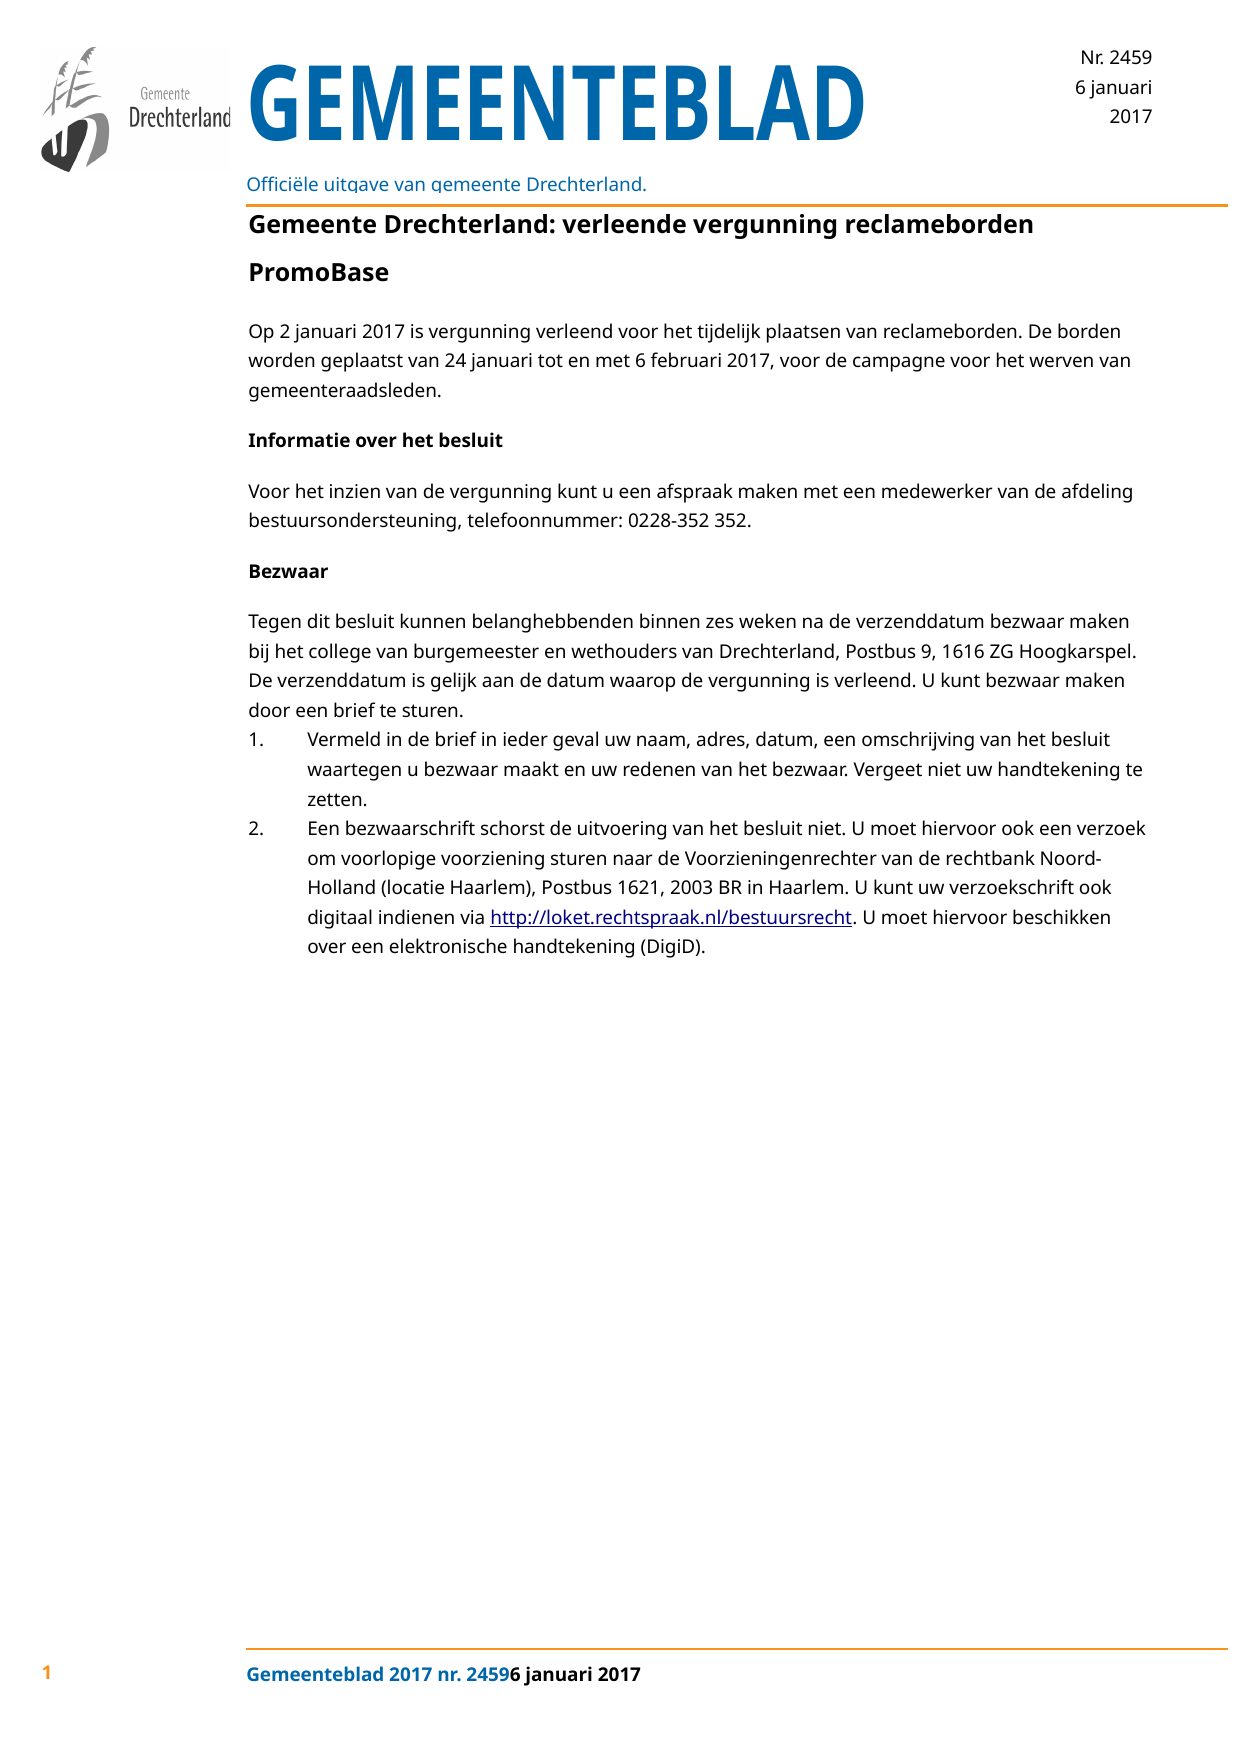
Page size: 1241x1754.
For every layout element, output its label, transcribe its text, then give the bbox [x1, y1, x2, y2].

text Tegen dit besluit kunnen belanghebbenden binnen zes weken na de verzenddatum bezwaar maken bij het college van burgemeester en wethouders van Drechterland, Postbus 9, 1616 ZG Hoogkarspel. De verzenddatum is gelijk aan de datum waarop de vergunning is verleend. U kunt bezwaar maken door een brief te sturen. [248, 608, 1152, 723]
text Gemeente Drechterland: verleende vergunning reclameborden PromoBase [248, 207, 1152, 288]
text Informatie over het besluit [248, 427, 1152, 453]
list Een bezwaarschrift schorst de uitvoering van het besluit niet. U moet hiervoor ook een verzoek om voorlopige voorziening sturen naar de Voorzieningenrechter van de rechtbank Noord-Holland (locatie Haarlem), Postbus 1621, 2003 BR in Haarlem. U kunt uw verzoekschrift ook digitaal indienen via http://loket.rechtspraak.nl/bestuursrecht. U moet hiervoor beschikken over een elektronische handtekening (DigiD). [248, 815, 1152, 959]
text Op 2 januari 2017 is vergunning verleend voor het tijdelijk plaatsen van reclameborden. De borden worden geplaatst van 24 januari tot en met 6 februari 2017, voor de campagne voor het werven van gemeenteraadsleden. [248, 318, 1152, 403]
list Vermeld in de brief in ieder geval uw naam, adres, datum, een omschrijving van het besluit waartegen u bezwaar maakt en uw redenen van het bezwaar. Vergeet niet uw handtekening te zetten. [248, 727, 1152, 812]
text Voor het inzien van de vergunning kunt u een afspraak maken met een medewerker van de afdeling bestuursondersteuning, telefoonnummer: 0228-352 352. [248, 478, 1152, 533]
text Bezwaar [248, 558, 1152, 584]
picture [41, 47, 231, 172]
